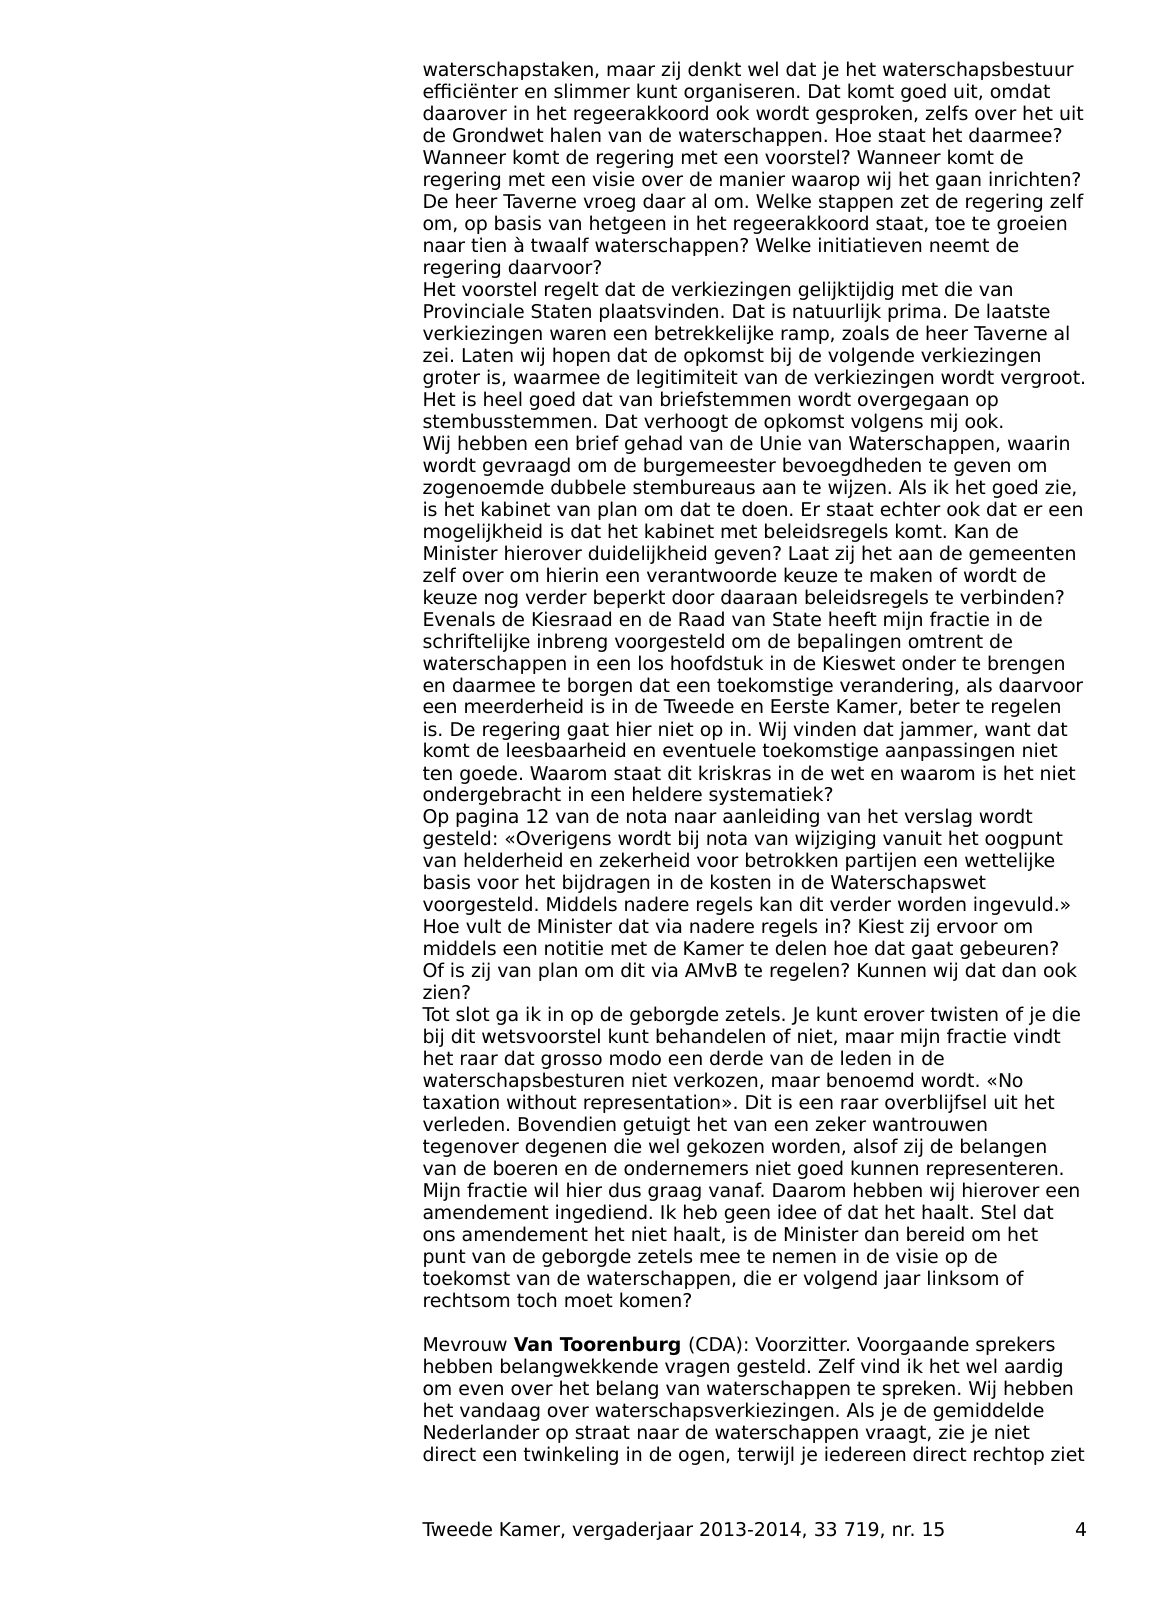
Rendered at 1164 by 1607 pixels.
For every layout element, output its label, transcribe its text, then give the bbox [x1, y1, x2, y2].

text Mevrouw Van Toorenburg (CDA): Voorzitter. Voorgaande sprekers hebben belangwekkende vragen gesteld. Zelf vind ik het wel aardig om even over het belang van waterschappen te spreken. Wij hebben het vandaag over waterschapsverkiezingen. Als je de gemiddelde Nederlander op straat naar de waterschappen vraagt, zie je niet direct een twinkeling in de ogen, terwijl je iedereen direct rechtop ziet [422, 1334, 1087, 1466]
text Wij hebben een brief gehad van de Unie van Waterschappen, waarin wordt gevraagd om de burgemeester bevoegdheden te geven om zogenoemde dubbele stembureaus aan te wijzen. Als ik het goed zie, is het kabinet van plan om dat te doen. Er staat echter ook dat er een mogelijkheid is dat het kabinet met beleidsregels komt. Kan de Minister hierover duidelijkheid geven? Laat zij het aan de gemeenten zelf over om hierin een verantwoorde keuze te maken of wordt de keuze nog verder beperkt door daaraan beleidsregels te verbinden? [422, 433, 1087, 608]
text Op pagina 12 van de nota naar aanleiding van het verslag wordt gesteld: «Overigens wordt bij nota van wijziging vanuit het oogpunt van helderheid en zekerheid voor betrokken partijen een wettelijke basis voor het bijdragen in de kosten in de Waterschapswet voorgesteld. Middels nadere regels kan dit verder worden ingevuld.» Hoe vult de Minister dat via nadere regels in? Kiest zij ervoor om middels een notitie met de Kamer te delen hoe dat gaat gebeuren? Of is zij van plan om dit via AMvB te regelen? Kunnen wij dat dan ook zien? [422, 806, 1087, 1004]
text Evenals de Kiesraad en de Raad van State heeft mijn fractie in de schriftelijke inbreng voorgesteld om de bepalingen omtrent de waterschappen in een los hoofdstuk in de Kieswet onder te brengen en daarmee te borgen dat een toekomstige verandering, als daarvoor een meerderheid is in de Tweede en Eerste Kamer, beter te regelen is. De regering gaat hier niet op in. Wij vinden dat jammer, want dat komt de leesbaarheid en eventuele toekomstige aanpassingen niet ten goede. Waarom staat dit kriskras in de wet en waarom is het niet ondergebracht in een heldere systematiek? [422, 608, 1087, 806]
text waterschapstaken, maar zij denkt wel dat je het waterschapsbestuur efficiënter en slimmer kunt organiseren. Dat komt goed uit, omdat daarover in het regeerakkoord ook wordt gesproken, zelfs over het uit de Grondwet halen van de waterschappen. Hoe staat het daarmee? Wanneer komt de regering met een voorstel? Wanneer komt de regering met een visie over de manier waarop wij het gaan inrichten? De heer Taverne vroeg daar al om. Welke stappen zet de regering zelf om, op basis van hetgeen in het regeerakkoord staat, toe te groeien naar tien à twaalf waterschappen? Welke initiatieven neemt de regering daarvoor? [422, 59, 1087, 279]
text Het voorstel regelt dat de verkiezingen gelijktijdig met die van Provinciale Staten plaatsvinden. Dat is natuurlijk prima. De laatste verkiezingen waren een betrekkelijke ramp, zoals de heer Taverne al zei. Laten wij hopen dat de opkomst bij de volgende verkiezingen groter is, waarmee de legitimiteit van de verkiezingen wordt vergroot. Het is heel goed dat van briefstemmen wordt overgegaan op stembusstemmen. Dat verhoogt de opkomst volgens mij ook. [422, 279, 1087, 433]
text Tot slot ga ik in op de geborgde zetels. Je kunt erover twisten of je die bij dit wetsvoorstel kunt behandelen of niet, maar mijn fractie vindt het raar dat grosso modo een derde van de leden in de waterschapsbesturen niet verkozen, maar benoemd wordt. «No taxation without representation». Dit is een raar overblijfsel uit het verleden. Bovendien getuigt het van een zeker wantrouwen tegenover degenen die wel gekozen worden, alsof zij de belangen van de boeren en de ondernemers niet goed kunnen representeren. Mijn fractie wil hier dus graag vanaf. Daarom hebben wij hierover een amendement ingediend. Ik heb geen idee of dat het haalt. Stel dat ons amendement het niet haalt, is de Minister dan bereid om het punt van de geborgde zetels mee te nemen in de visie op de toekomst van de waterschappen, die er volgend jaar linksom of rechtsom toch moet komen? [422, 1004, 1087, 1312]
